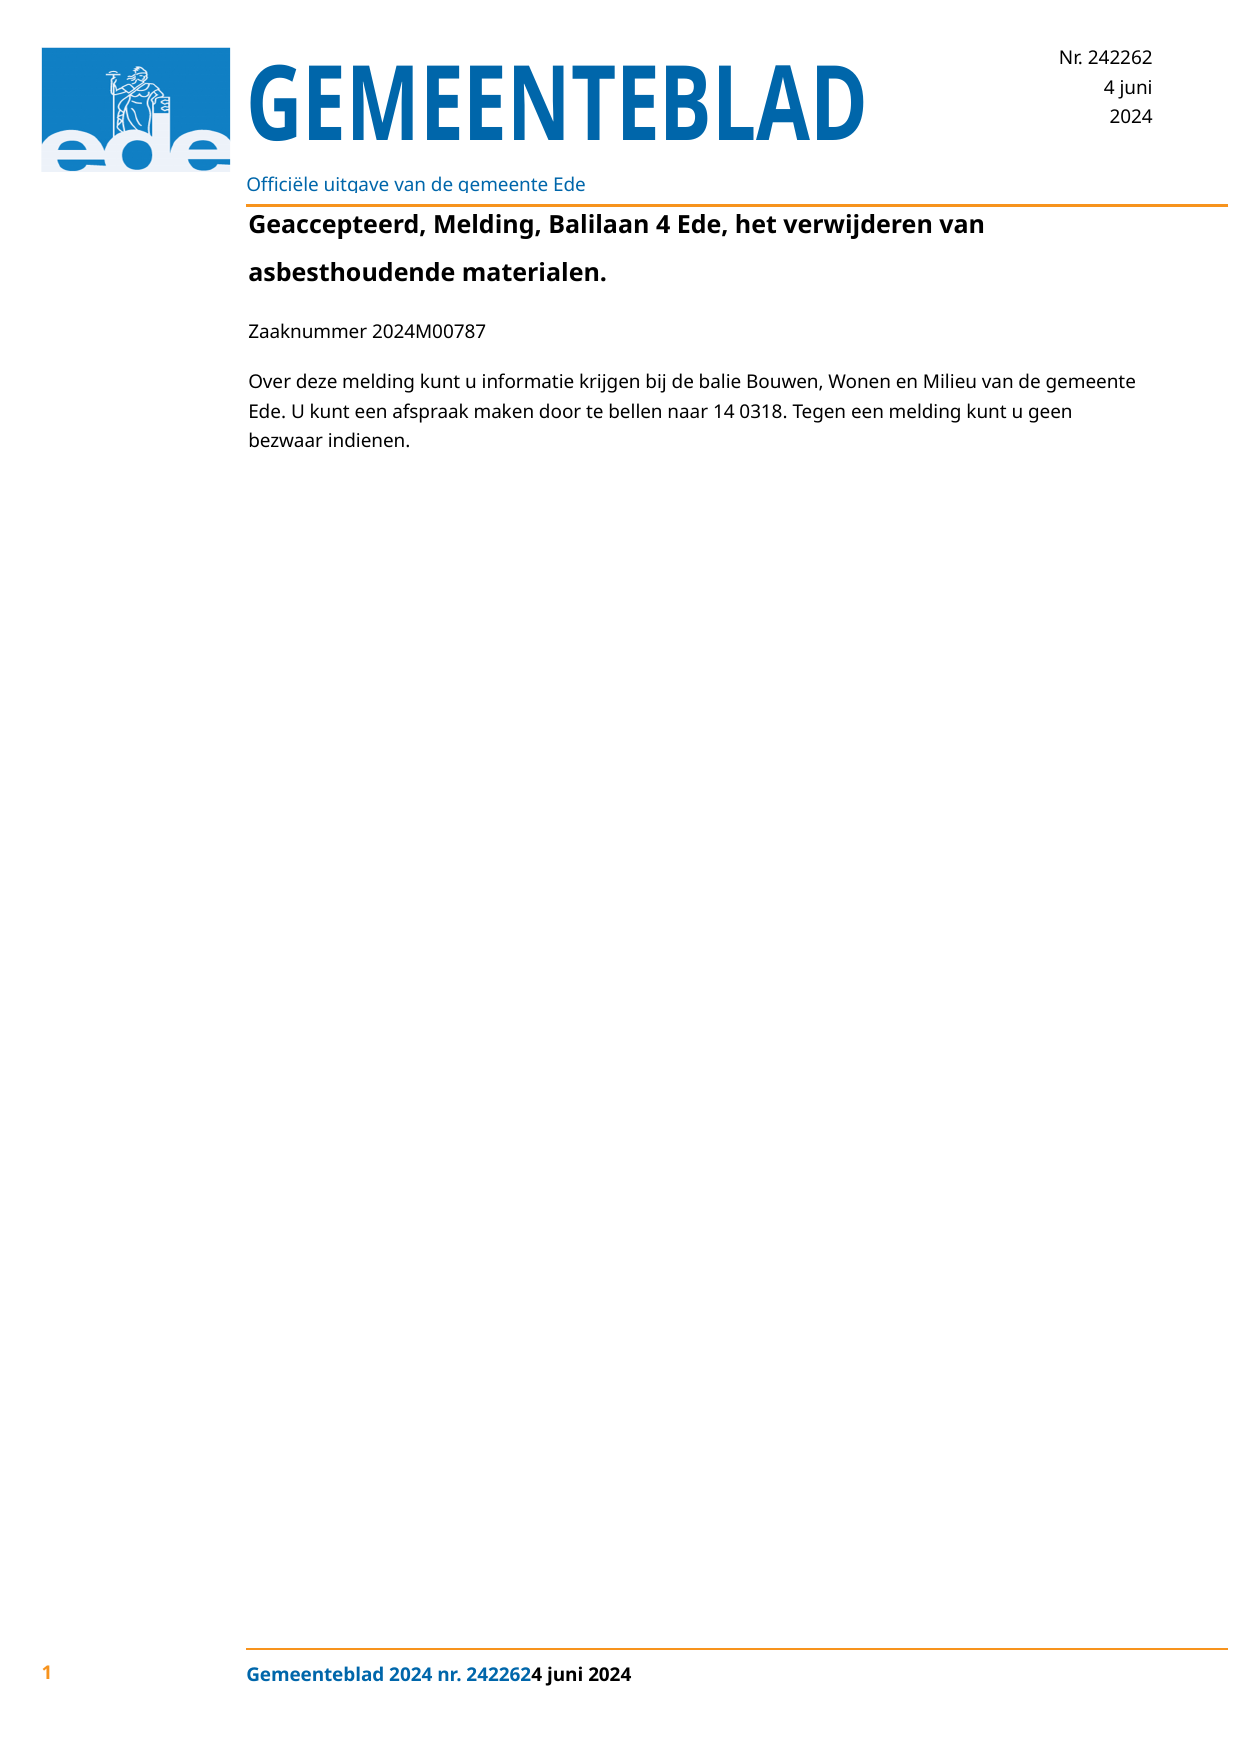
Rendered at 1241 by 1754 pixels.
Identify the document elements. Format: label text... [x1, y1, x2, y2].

text Zaaknummer 2024M00787 [248, 318, 1152, 344]
text Over deze melding kunt u informatie krijgen bij de balie Bouwen, Wonen en Milieu van de gemeente Ede. U kunt een afspraak maken door te bellen naar 14 0318. Tegen een melding kunt u geen bezwaar indienen. [248, 368, 1152, 453]
picture [41, 47, 231, 172]
text Geaccepteerd, Melding, Balilaan 4 Ede, het verwijderen van asbesthoudende materialen. [248, 207, 1152, 288]
